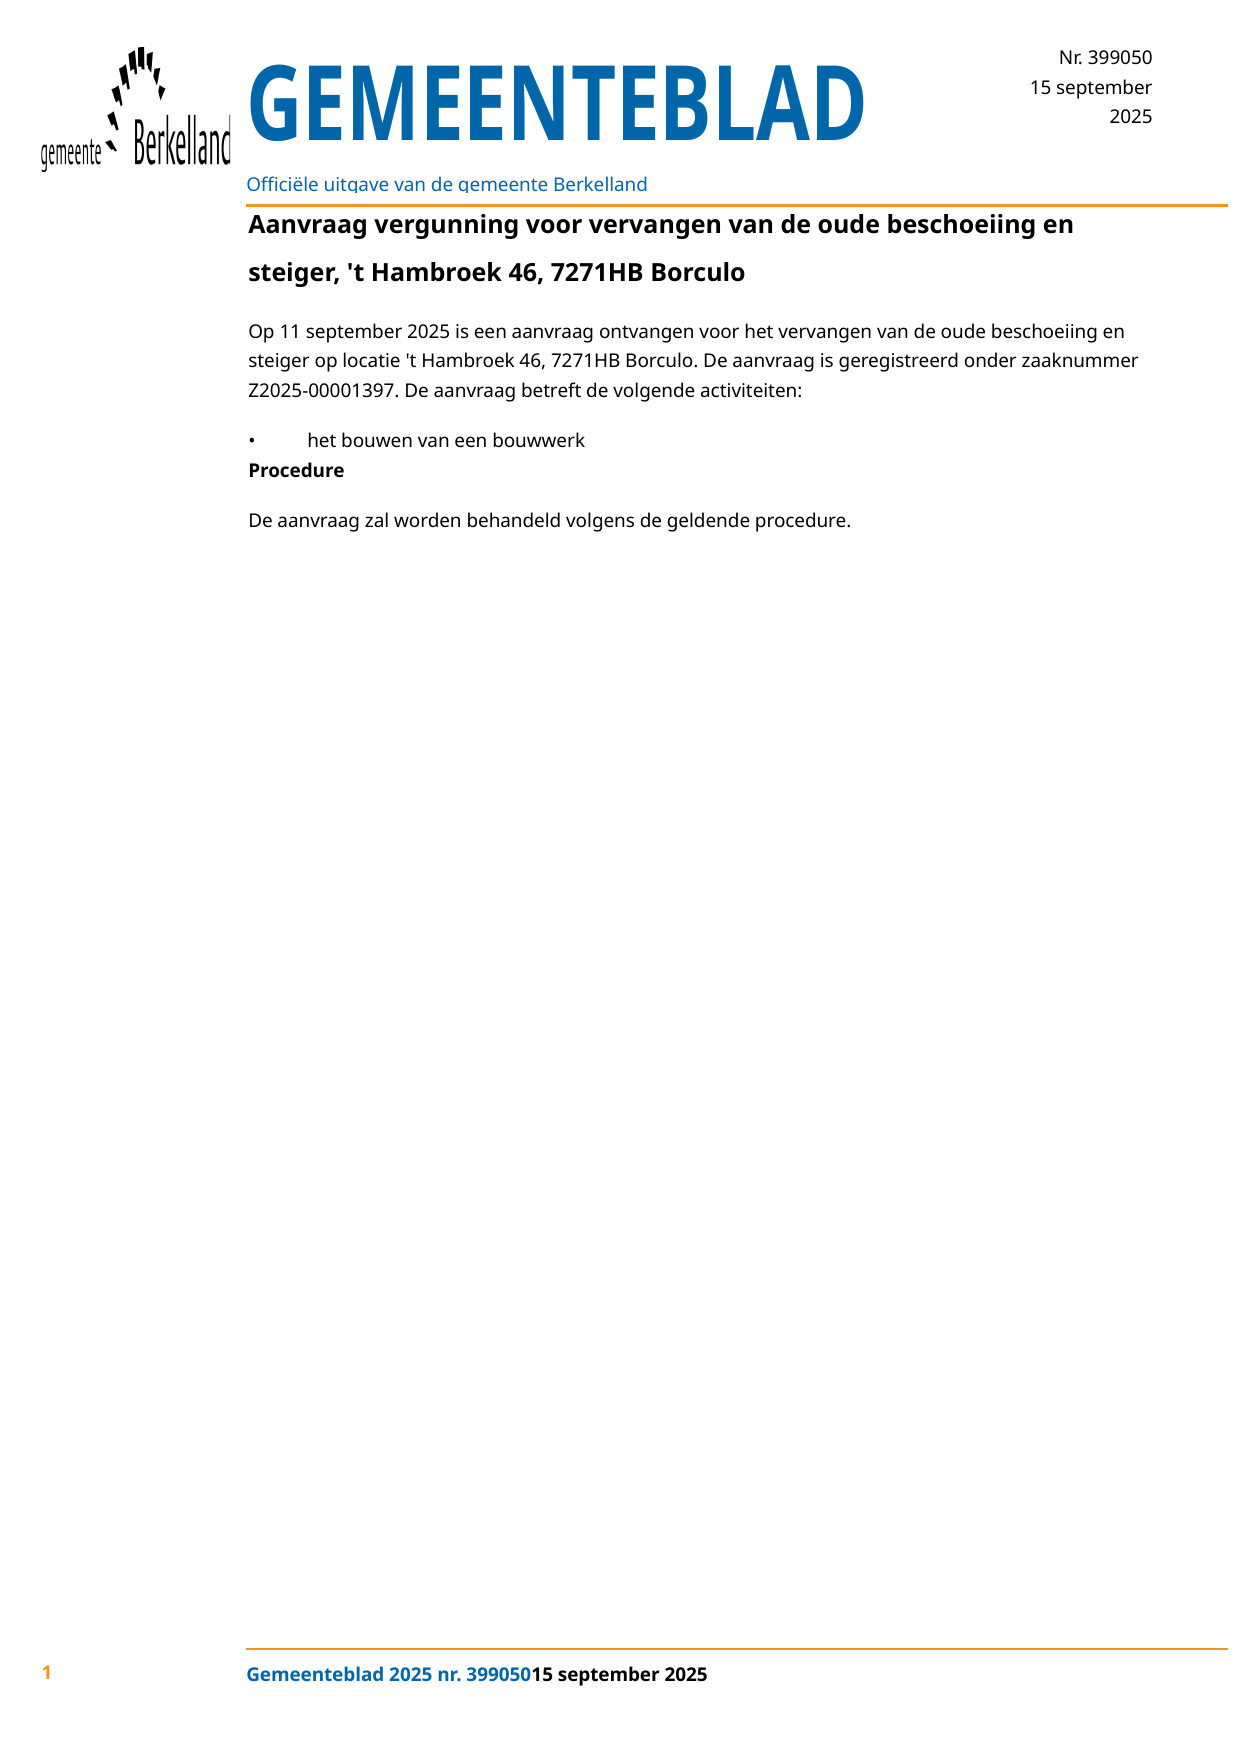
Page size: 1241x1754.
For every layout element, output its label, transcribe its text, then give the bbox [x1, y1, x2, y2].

text De aanvraag zal worden behandeld volgens de geldende procedure. [248, 507, 1152, 533]
picture [41, 47, 231, 172]
text Procedure [248, 457, 1152, 483]
list het bouwen van een bouwwerk [248, 427, 1152, 453]
text Aanvraag vergunning voor vervangen van de oude beschoeiing en steiger, 't Hambroek 46, 7271HB Borculo [248, 207, 1152, 288]
text Op 11 september 2025 is een aanvraag ontvangen voor het vervangen van de oude beschoeiing en steiger op locatie 't Hambroek 46, 7271HB Borculo. De aanvraag is geregistreerd onder zaaknummer Z2025-00001397. De aanvraag betreft de volgende activiteiten: [248, 318, 1152, 403]
